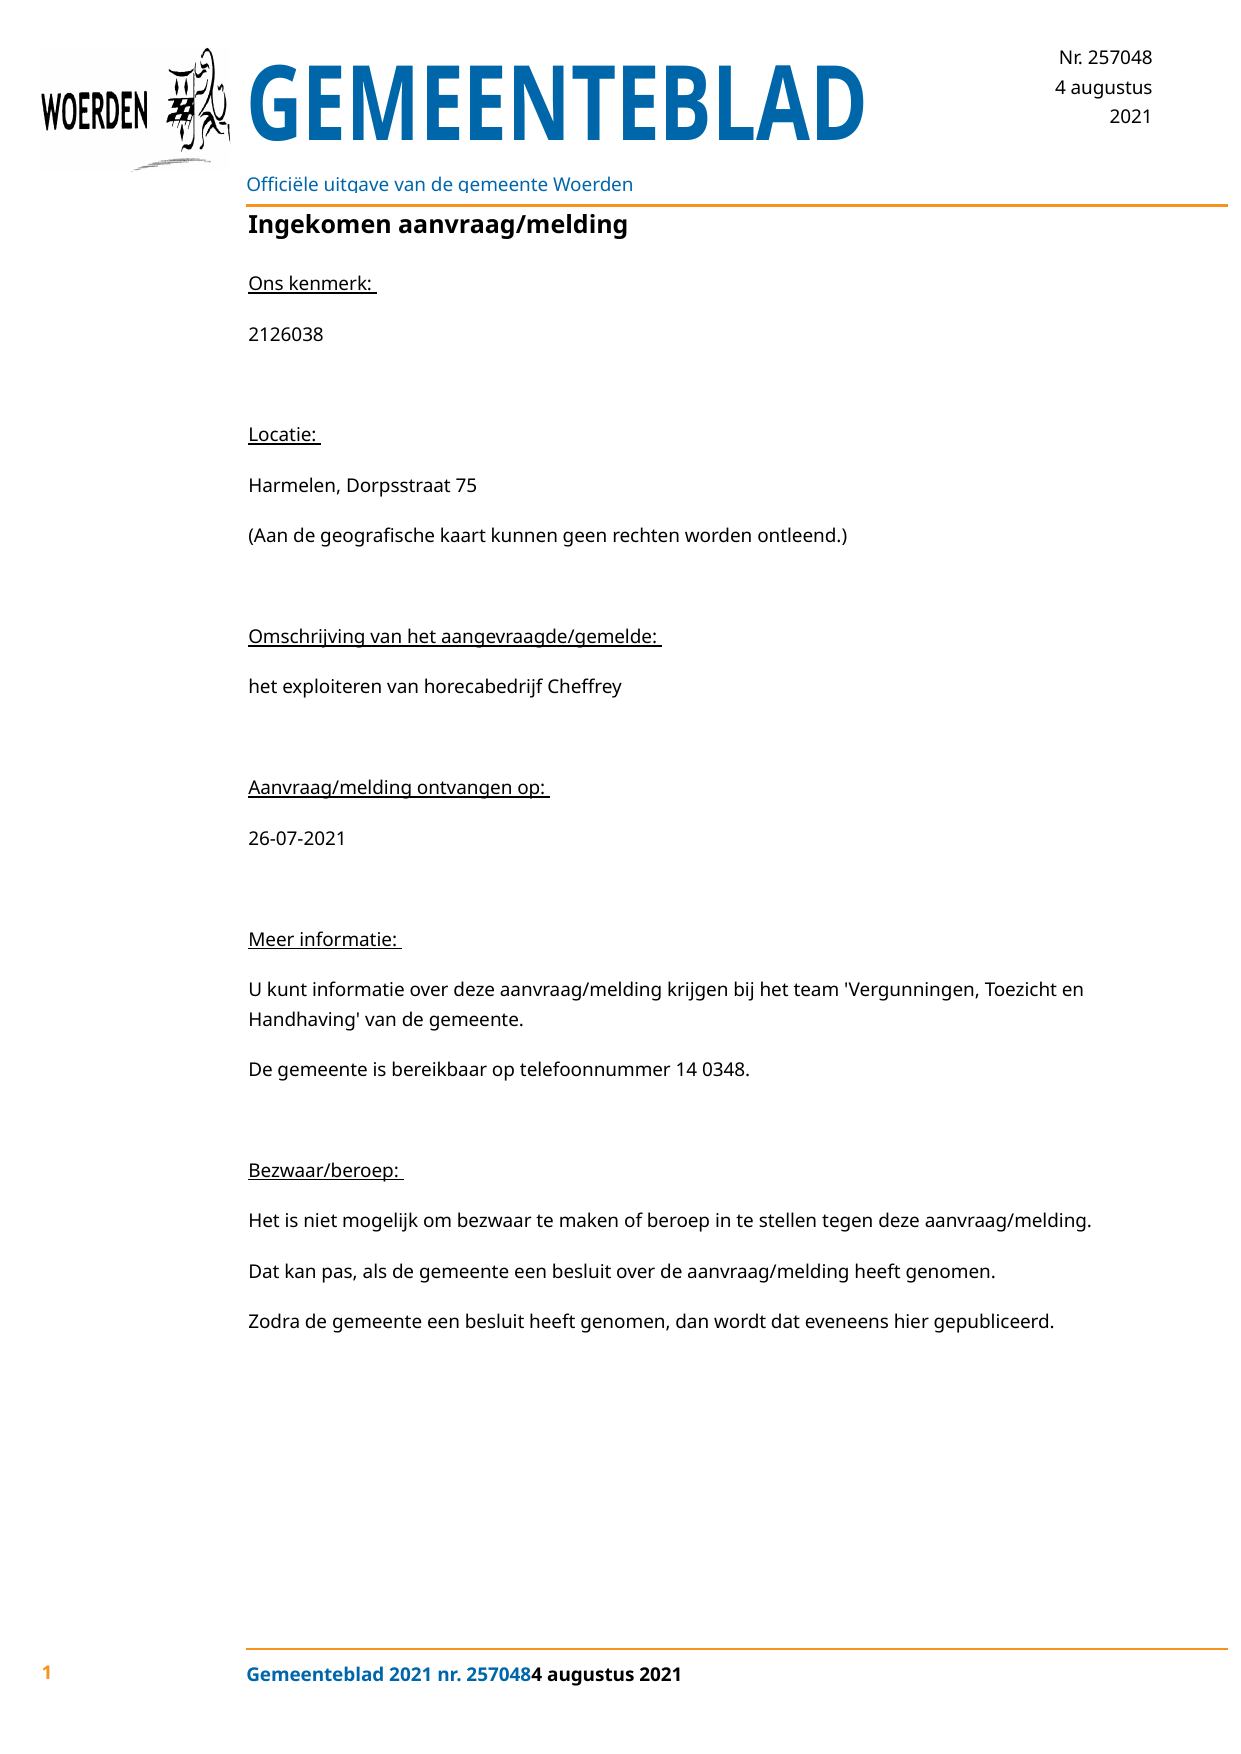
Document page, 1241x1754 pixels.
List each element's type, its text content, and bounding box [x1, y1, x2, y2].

text De gemeente is bereikbaar op telefoonnummer 14 0348. [248, 1056, 1152, 1082]
text 2126038 [248, 321, 1152, 346]
text Locatie: [248, 422, 1152, 447]
text Zodra de gemeente een besluit heeft genomen, dan wordt dat eveneens hier gepubliceerd. [248, 1308, 1152, 1334]
text het exploiteren van horecabedrijf Cheffrey [248, 674, 1152, 699]
text U kunt informatie over deze aanvraag/melding krijgen bij het team 'Vergunningen, Toezicht en Handhaving' van de gemeente. [248, 976, 1152, 1031]
text Ons kenmerk: [248, 270, 1152, 296]
text Harmelen, Dorpsstraat 75 [248, 472, 1152, 498]
text Dat kan pas, als de gemeente een besluit over de aanvraag/melding heeft genomen. [248, 1258, 1152, 1283]
picture [41, 47, 231, 172]
text Het is niet mogelijk om bezwaar te maken of beroep in te stellen tegen deze aanvraag/melding. [248, 1207, 1152, 1233]
text Ingekomen aanvraag/melding [248, 207, 1152, 241]
text Omschrijving van het aangevraagde/gemelde: [248, 623, 1152, 649]
text Bezwaar/beroep: [248, 1157, 1152, 1183]
text Aanvraag/melding ontvangen op: [248, 774, 1152, 800]
text (Aan de geografische kaart kunnen geen rechten worden ontleend.) [248, 522, 1152, 548]
text Meer informatie: [248, 926, 1152, 951]
text 26-07-2021 [248, 825, 1152, 851]
